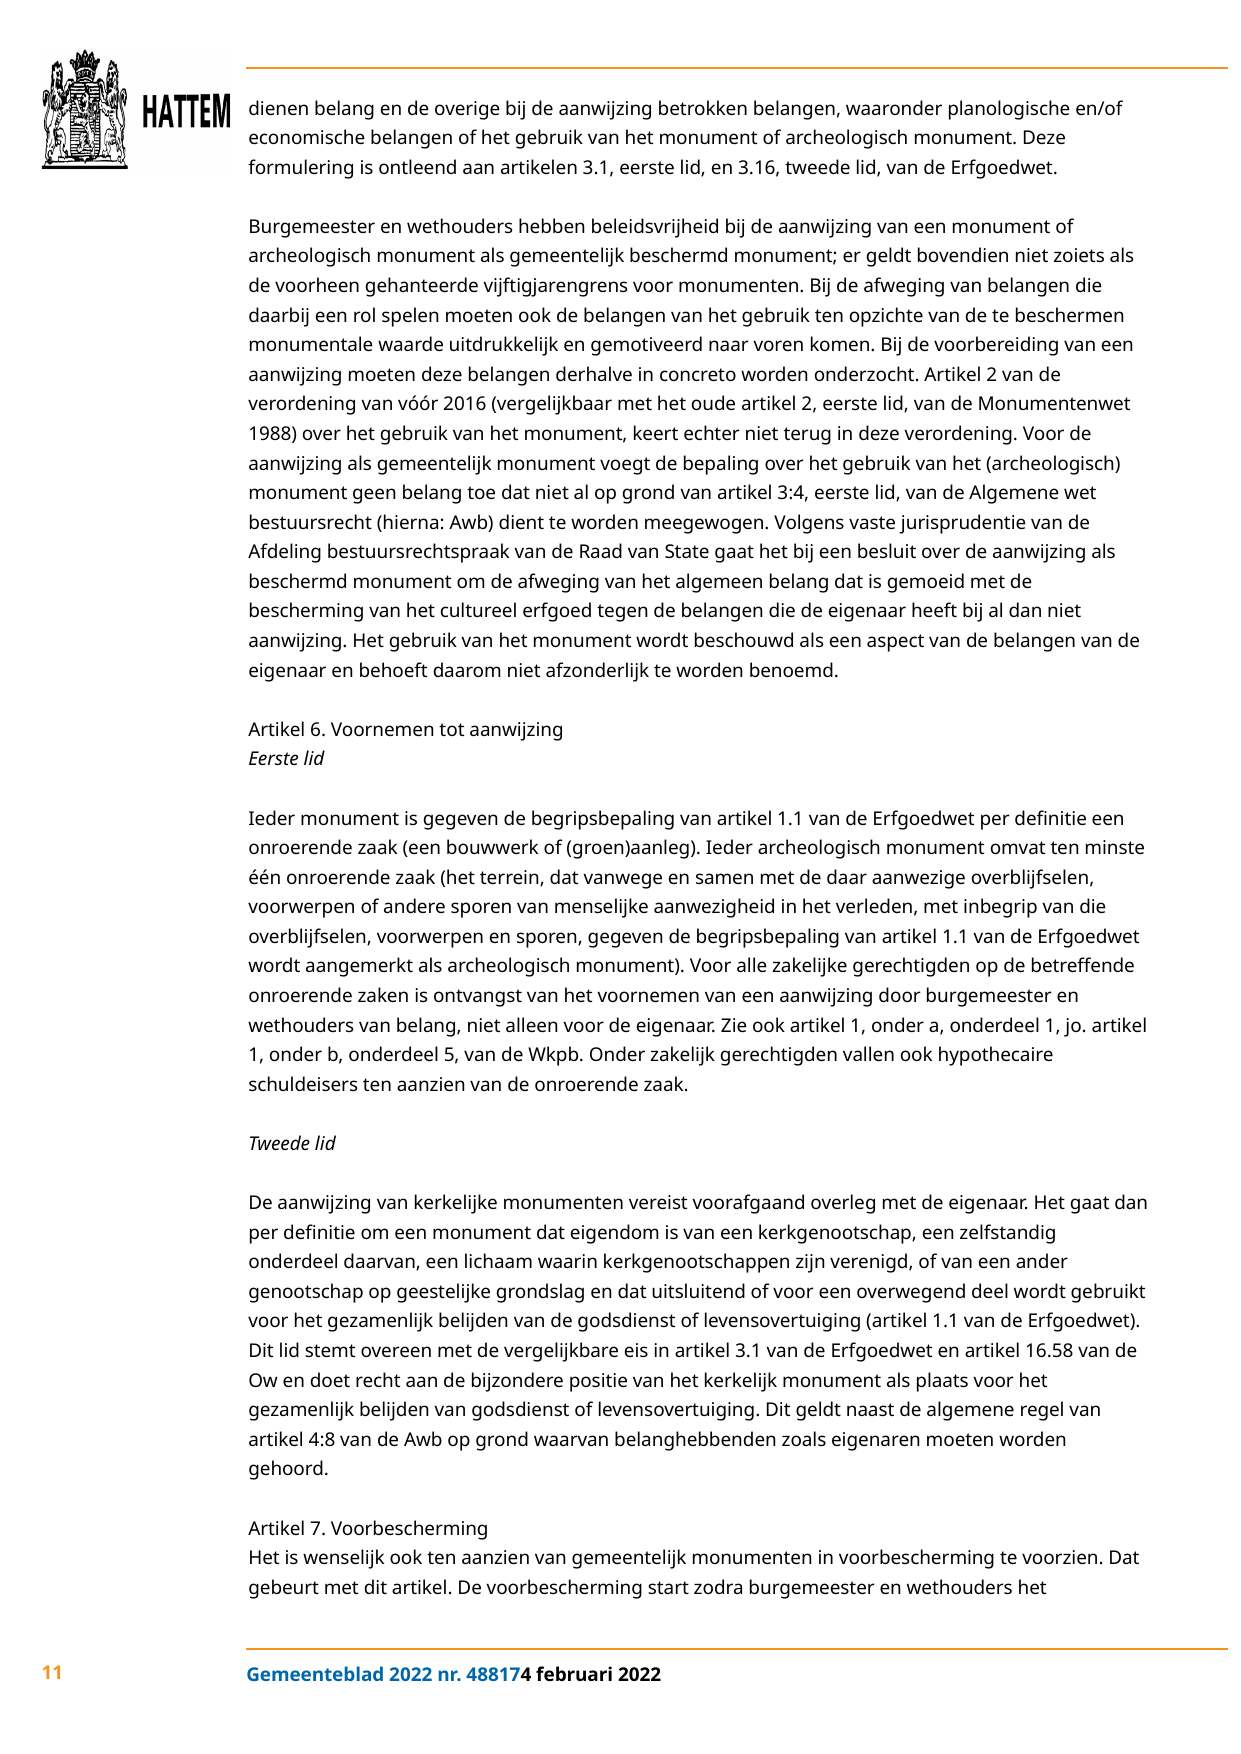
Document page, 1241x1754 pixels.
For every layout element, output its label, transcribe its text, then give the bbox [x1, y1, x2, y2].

text Het is wenselijk ook ten aanzien van gemeentelijk monumenten in voorbescherming te voorzien. Dat gebeurt met dit artikel. De voorbescherming start zodra burgemeester en wethouders het [248, 1544, 1152, 1600]
picture [41, 47, 231, 172]
text Tweede lid [248, 1130, 1152, 1156]
text Ieder monument is gegeven de begripsbepaling van artikel 1.1 van de Erfgoedwet per definitie een onroerende zaak (een bouwwerk of (groen)aanleg). Ieder archeologisch monument omvat ten minste één onroerende zaak (het terrein, dat vanwege en samen met de daar aanwezige overblijfselen, voorwerpen of andere sporen van menselijke aanwezigheid in het verleden, met inbegrip van die overblijfselen, voorwerpen en sporen, gegeven de begripsbepaling van artikel 1.1 van de Erfgoedwet wordt aangemerkt als archeologisch monument). Voor alle zakelijke gerechtigden op de betreffende onroerende zaken is ontvangst van het voornemen van een aanwijzing door burgemeester en wethouders van belang, niet alleen voor de eigenaar. Zie ook artikel 1, onder a, onderdeel 1, jo. artikel 1, onder b, onderdeel 5, van de Wkpb. Onder zakelijk gerechtigden vallen ook hypothecaire schuldeisers ten aanzien van de onroerende zaak. [248, 805, 1152, 1097]
text Artikel 7. Voorbescherming [248, 1515, 1152, 1541]
text Eerste lid [248, 746, 1152, 771]
text dienen belang en de overige bij de aanwijzing betrokken belangen, waaronder planologische en/of economische belangen of het gebruik van het monument of archeologisch monument. Deze formulering is ontleend aan artikelen 3.1, eerste lid, en 3.16, tweede lid, van de Erfgoedwet. [248, 95, 1152, 180]
text Burgemeester en wethouders hebben beleidsvrijheid bij de aanwijzing van een monument of archeologisch monument als gemeentelijk beschermd monument; er geldt bovendien niet zoiets als de voorheen gehanteerde vijftigjarengrens voor monumenten. Bij de afweging van belangen die daarbij een rol spelen moeten ook de belangen van het gebruik ten opzichte van de te beschermen monumentale waarde uitdrukkelijk en gemotiveerd naar voren komen. Bij de voorbereiding van een aanwijzing moeten deze belangen derhalve in concreto worden onderzocht. Artikel 2 van de verordening van vóór 2016 (vergelijkbaar met het oude artikel 2, eerste lid, van de Monumentenwet 1988) over het gebruik van het monument, keert echter niet terug in deze verordening. Voor de aanwijzing als gemeentelijk monument voegt de bepaling over het gebruik van het (archeologisch) monument geen belang toe dat niet al op grond van artikel 3:4, eerste lid, van de Algemene wet bestuursrecht (hierna: Awb) dient te worden meegewogen. Volgens vaste jurisprudentie van de Afdeling bestuursrechtspraak van de Raad van State gaat het bij een besluit over de aanwijzing als beschermd monument om de afweging van het algemeen belang dat is gemoeid met de bescherming van het cultureel erfgoed tegen de belangen die de eigenaar heeft bij al dan niet aanwijzing. Het gebruik van het monument wordt beschouwd als een aspect van de belangen van de eigenaar en behoeft daarom niet afzonderlijk te worden benoemd. [248, 213, 1152, 683]
text Artikel 6. Voornemen tot aanwijzing [248, 716, 1152, 742]
text De aanwijzing van kerkelijke monumenten vereist voorafgaand overleg met de eigenaar. Het gaat dan per definitie om een monument dat eigendom is van een kerkgenootschap, een zelfstandig onderdeel daarvan, een lichaam waarin kerkgenootschappen zijn verenigd, of van een ander genootschap op geestelijke grondslag en dat uitsluitend of voor een overwegend deel wordt gebruikt voor het gezamenlijk belijden van de godsdienst of levensovertuiging (artikel 1.1 van de Erfgoedwet). Dit lid stemt overeen met de vergelijkbare eis in artikel 3.1 van de Erfgoedwet en artikel 16.58 van de Ow en doet recht aan de bijzondere positie van het kerkelijk monument als plaats voor het gezamenlijk belijden van godsdienst of levensovertuiging. Dit geldt naast de algemene regel van artikel 4:8 van de Awb op grond waarvan belanghebbenden zoals eigenaren moeten worden gehoord. [248, 1189, 1152, 1481]
